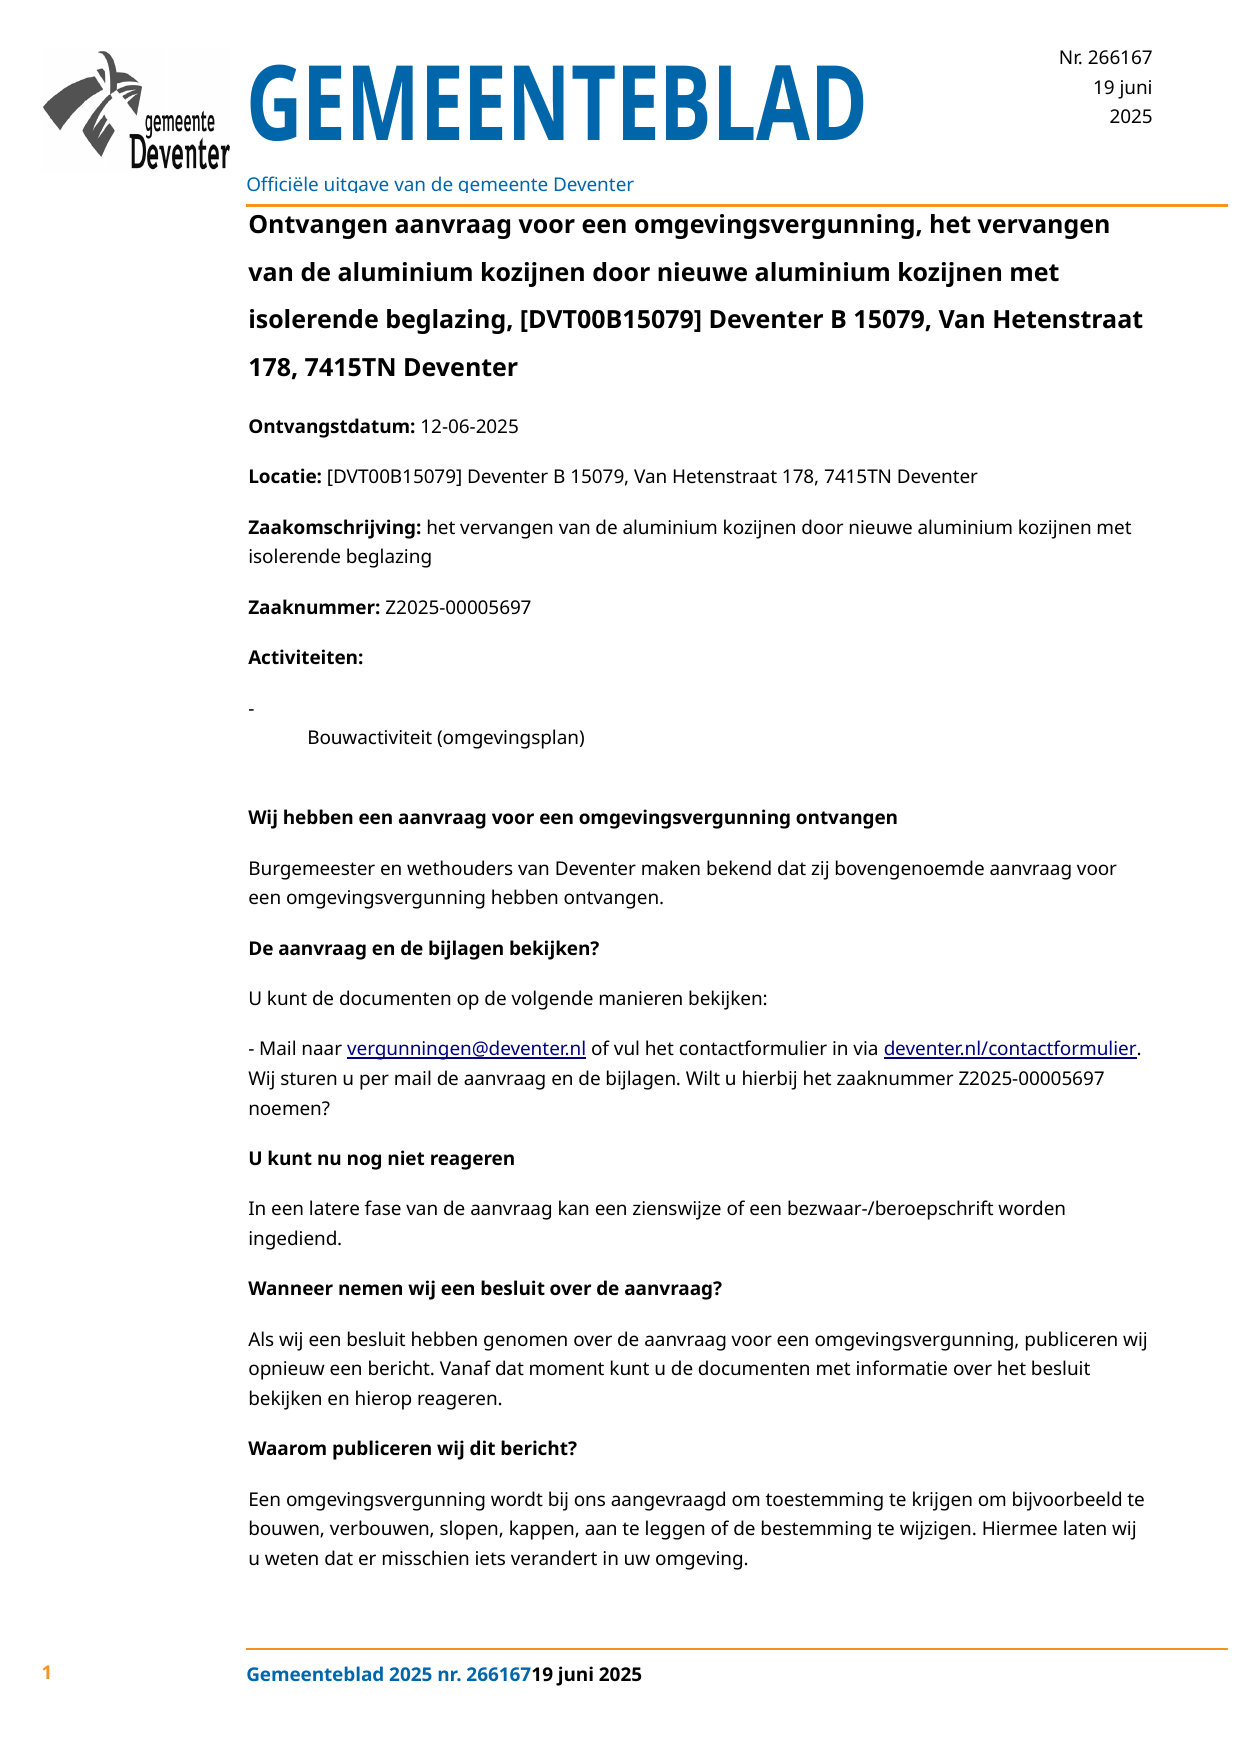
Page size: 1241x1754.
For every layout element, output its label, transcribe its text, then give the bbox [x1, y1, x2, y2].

picture [41, 47, 231, 172]
text U kunt de documenten op de volgende manieren bekijken: [248, 985, 1152, 1011]
list Bouwactiviteit (omgevingsplan) [248, 724, 1152, 750]
text Ontvangen aanvraag voor een omgevingsvergunning, het vervangen van de aluminium kozijnen door nieuwe aluminium kozijnen met isolerende beglazing, [DVT00B15079] Deventer B 15079, Van Hetenstraat 178, 7415TN Deventer [248, 207, 1152, 384]
text - Mail naar vergunningen@deventer.nl of vul het contactformulier in via deventer.nl/contactformulier. Wij sturen u per mail de aanvraag en de bijlagen. Wilt u hierbij het zaaknummer Z2025-00005697 noemen? [248, 1036, 1152, 1121]
text Ontvangstdatum: 12-06-2025 [248, 413, 1152, 439]
text Wanneer nemen wij een besluit over de aanvraag? [248, 1276, 1152, 1301]
text De aanvraag en de bijlagen bekijken? [248, 935, 1152, 961]
text Als wij een besluit hebben genomen over de aanvraag voor een omgevingsvergunning, publiceren wij opnieuw een bericht. Vanaf dat moment kunt u de documenten met informatie over het besluit bekijken en hierop reageren. [248, 1326, 1152, 1411]
text Zaaknummer: Z2025-00005697 [248, 594, 1152, 620]
text Activiteiten: [248, 644, 1152, 670]
text Zaakomschrijving: het vervangen van de aluminium kozijnen door nieuwe aluminium kozijnen met isolerende beglazing [248, 514, 1152, 569]
text Locatie: [DVT00B15079] Deventer B 15079, Van Hetenstraat 178, 7415TN Deventer [248, 463, 1152, 489]
text U kunt nu nog niet reageren [248, 1145, 1152, 1171]
text Wij hebben een aanvraag voor een omgevingsvergunning ontvangen [248, 804, 1152, 830]
text In een latere fase van de aanvraag kan een zienswijze of een bezwaar-/beroepschrift worden ingediend. [248, 1196, 1152, 1251]
text Burgemeester en wethouders van Deventer maken bekend dat zij bovengenoemde aanvraag voor een omgevingsvergunning hebben ontvangen. [248, 855, 1152, 910]
text Een omgevingsvergunning wordt bij ons aangevraagd om toestemming te krijgen om bijvoorbeeld te bouwen, verbouwen, slopen, kappen, aan te leggen of de bestemming te wijzigen. Hiermee laten wij u weten dat er misschien iets verandert in uw omgeving. [248, 1486, 1152, 1571]
text Waarom publiceren wij dit bericht? [248, 1436, 1152, 1461]
